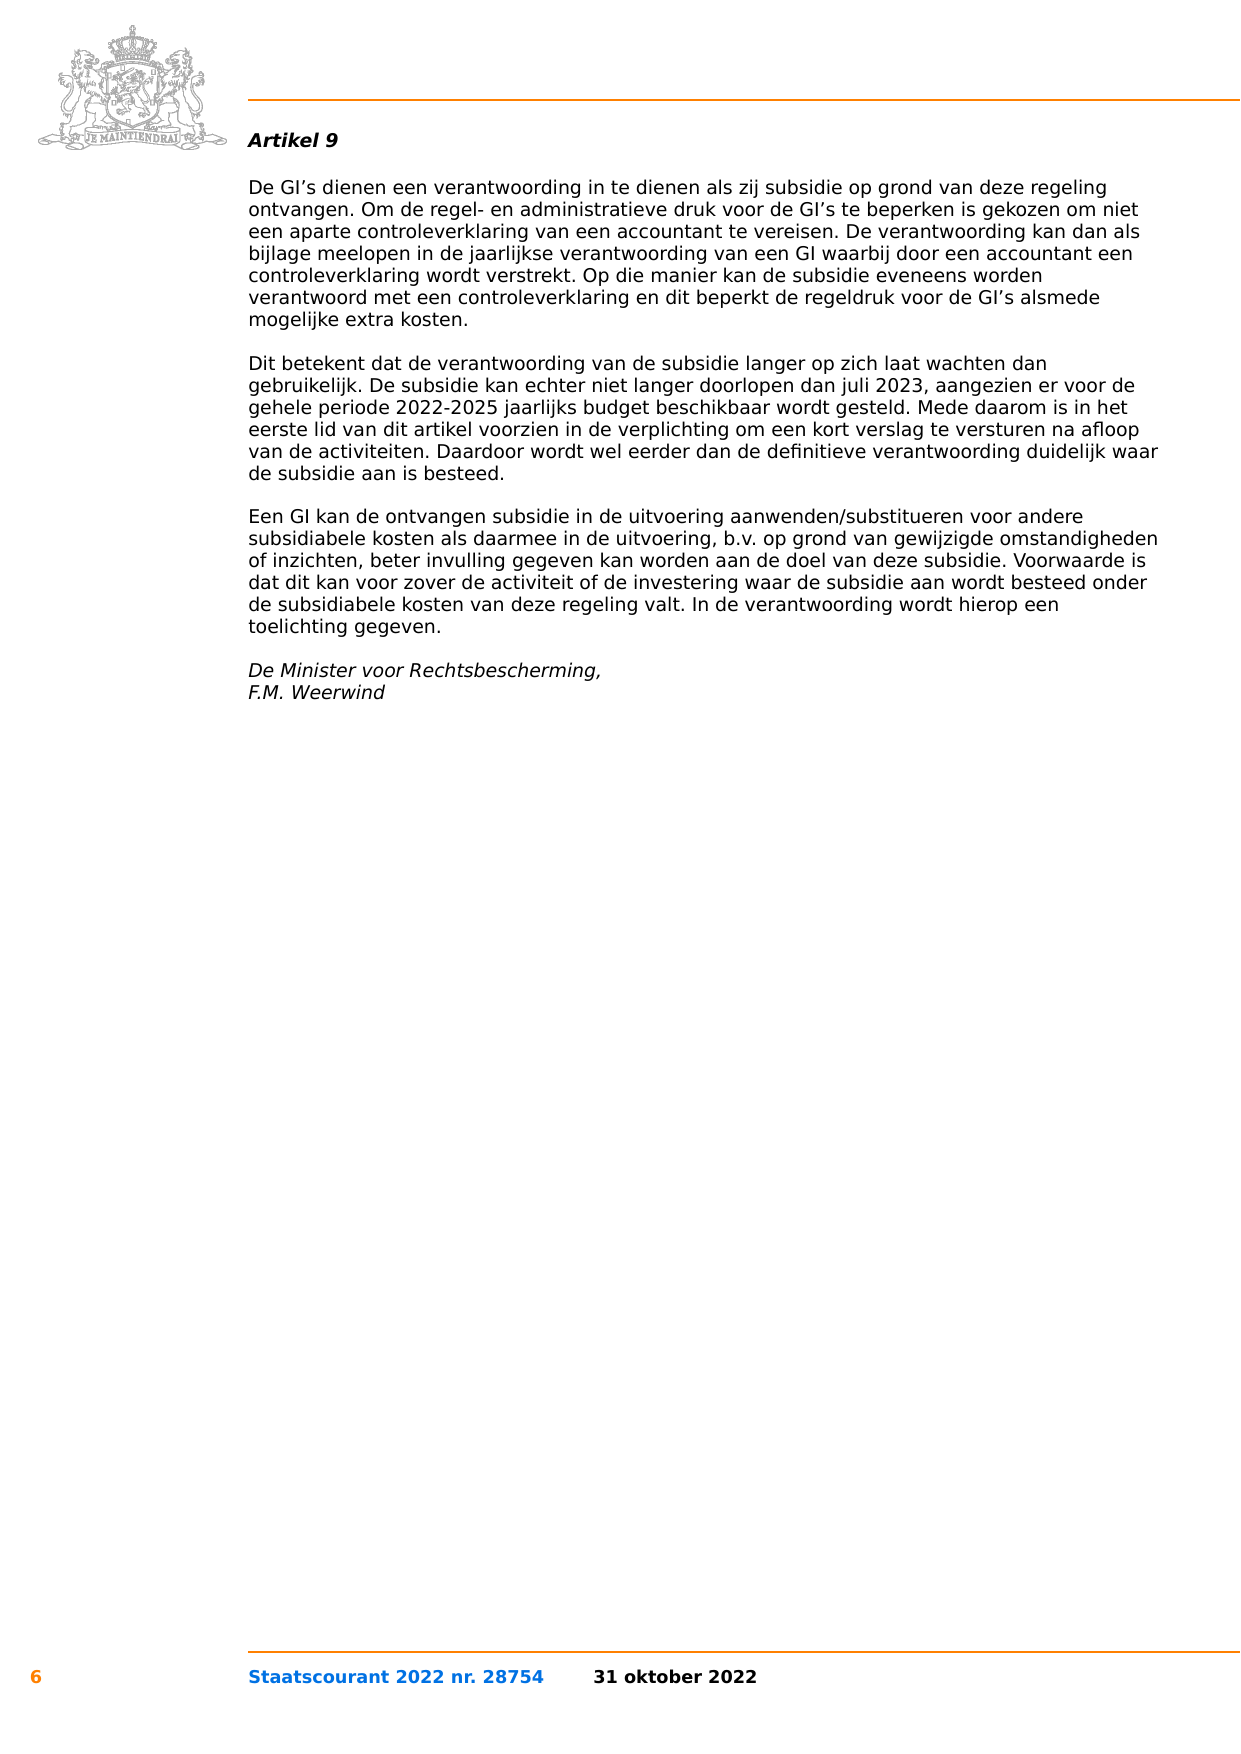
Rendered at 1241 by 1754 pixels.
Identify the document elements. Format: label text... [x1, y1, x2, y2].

text De Minister voor Rechtsbescherming, F.M. Weerwind [248, 660, 1163, 704]
text De GI’s dienen een verantwoording in te dienen als zij subsidie op grond van deze regeling ontvangen. Om de regel- en administratieve druk voor de GI’s te beperken is gekozen om niet een aparte controleverklaring van een accountant te vereisen. De verantwoording kan dan als bijlage meelopen in de jaarlijkse verantwoording van een GI waarbij door een accountant een controleverklaring wordt verstrekt. Op die manier kan de subsidie eveneens worden verantwoord met een controleverklaring en dit beperkt de regeldruk voor de GI’s alsmede mogelijke extra kosten. [248, 177, 1163, 331]
text Een GI kan de ontvangen subsidie in de uitvoering aanwenden/substitueren voor andere subsidiabele kosten als daarmee in de uitvoering, b.v. op grond van gewijzigde omstandigheden of inzichten, beter invulling gegeven kan worden aan de doel van deze subsidie. Voorwaarde is dat dit kan voor zover de activiteit of de investering waar de subsidie aan wordt besteed onder de subsidiabele kosten van deze regeling valt. In de verantwoording wordt hierop een toelichting gegeven. [248, 506, 1163, 638]
text Dit betekent dat de verantwoording van de subsidie langer op zich laat wachten dan gebruikelijk. De subsidie kan echter niet langer doorlopen dan juli 2023, aangezien er voor de gehele periode 2022-2025 jaarlijks budget beschikbaar wordt gesteld. Mede daarom is in het eerste lid van dit artikel voorzien in de verplichting om een kort verslag te versturen na afloop van de activiteiten. Daardoor wordt wel eerder dan de definitieve verantwoording duidelijk waar de subsidie aan is besteed. [248, 353, 1163, 484]
subtitle Artikel 9 [248, 130, 1163, 152]
picture [38, 25, 227, 150]
